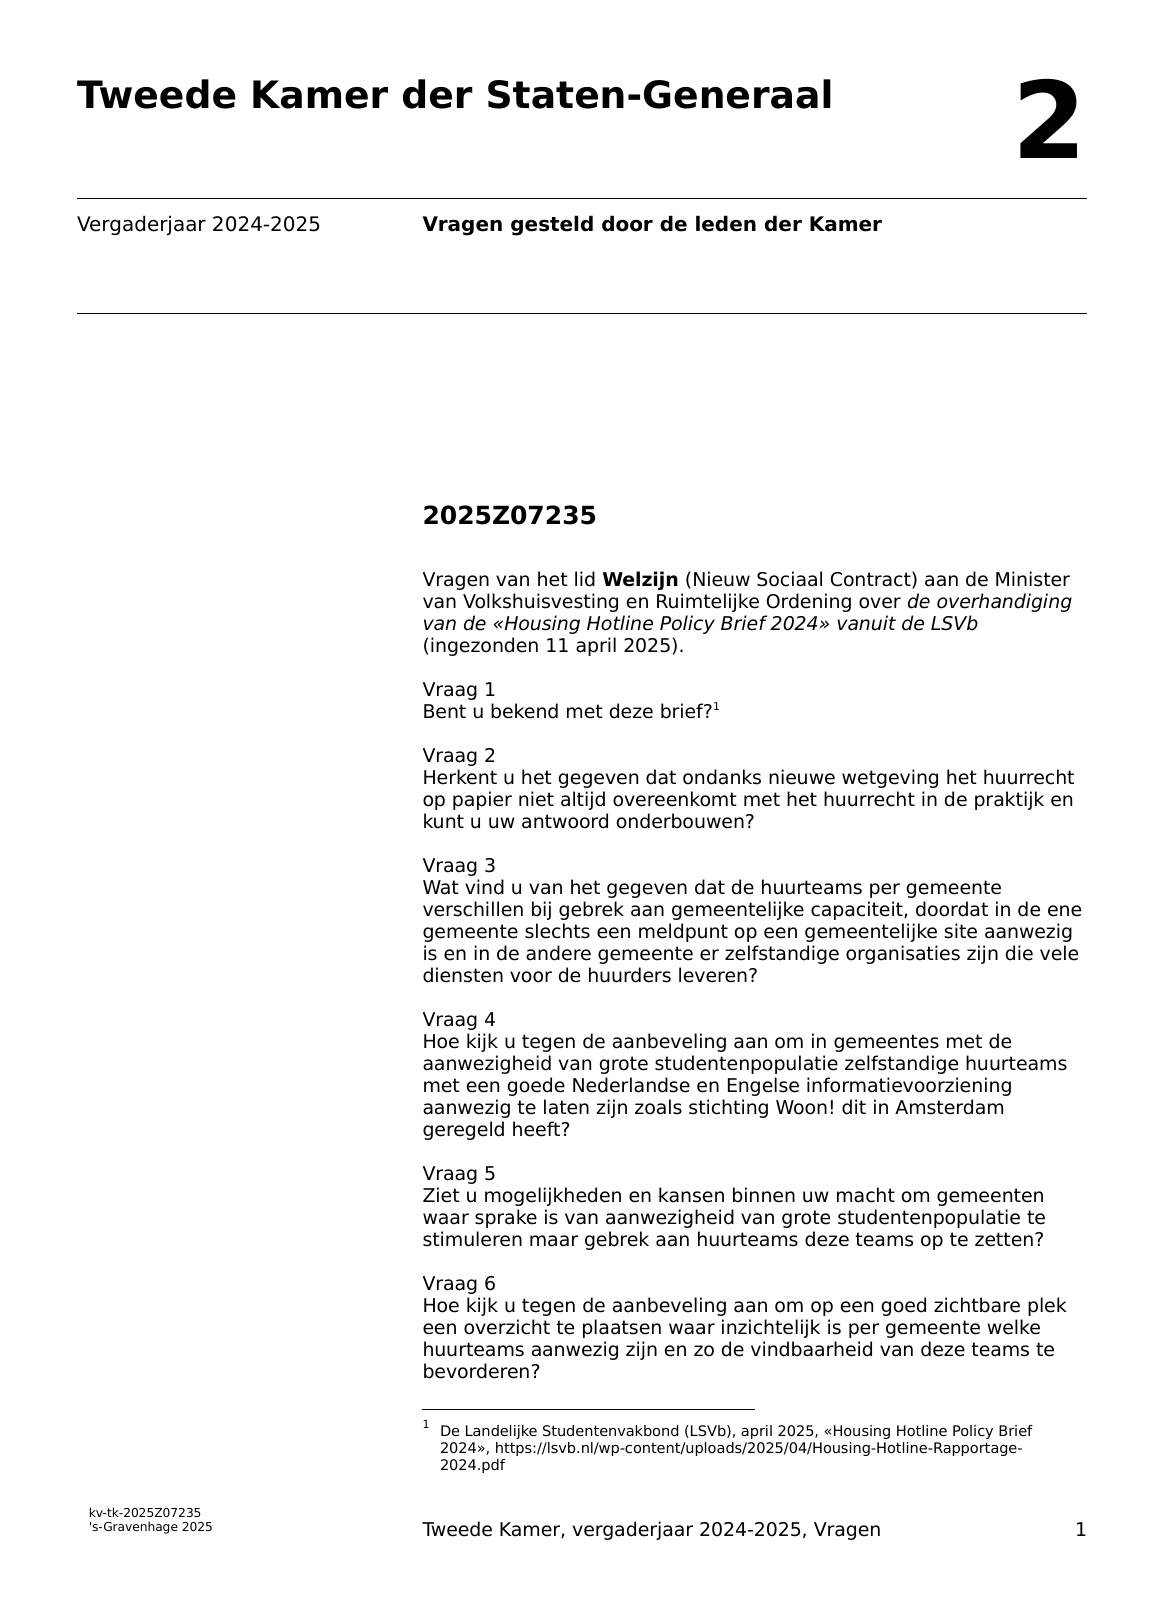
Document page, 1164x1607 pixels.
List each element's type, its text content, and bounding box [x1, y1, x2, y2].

text Vraag 4 [422, 1009, 1087, 1031]
text Vraag 3 [422, 855, 1087, 877]
text Vraag 1 [422, 679, 1087, 701]
text Wat vind u van het gegeven dat de huurteams per gemeente verschillen bij gebrek aan gemeentelijke capaciteit, doordat in de ene gemeente slechts een meldpunt op een gemeentelijke site aanwezig is en in de andere gemeente er zelfstandige organisaties zijn die vele diensten voor de huurders leveren? [422, 877, 1087, 987]
text 's-Gravenhage 2025 [88, 1520, 323, 1534]
table_header 2 [886, 59, 1087, 198]
table_header Tweede Kamer der Staten-Generaal [77, 59, 886, 198]
text Vraag 5 [422, 1163, 1087, 1185]
text Hoe kijk u tegen de aanbeveling aan om op een goed zichtbare plek een overzicht te plaatsen waar inzichtelijk is per gemeente welke huurteams aanwezig zijn en zo de vindbaarheid van deze teams te bevorderen? [422, 1295, 1087, 1383]
text Hoe kijk u tegen de aanbeveling aan om in gemeentes met de aanwezigheid van grote studentenpopulatie zelfstandige huurteams met een goede Nederlandse en Engelse informatievoorziening aanwezig te laten zijn zoals stichting Woon! dit in Amsterdam geregeld heeft? [422, 1031, 1087, 1141]
table_cell Vragen gesteld door de leden der Kamer [422, 199, 1087, 313]
text 2025Z07235 [422, 501, 1087, 531]
table_cell Vergaderjaar 2024-2025 [77, 199, 422, 313]
text De Landelijke Studentenvakbond (LSVb), april 2025, «Housing Hotline Policy Brief 2024», https://lsvb.nl/wp-content/uploads/2025/04/Housing-Hotline-Rapportage-2024.pdf [422, 1418, 1087, 1474]
text Herkent u het gegeven dat ondanks nieuwe wetgeving het huurrecht op papier niet altijd overeenkomt met het huurrecht in de praktijk en kunt u uw antwoord onderbouwen? [422, 767, 1087, 833]
text kv-tk-2025Z07235 [88, 1506, 323, 1520]
text Vraag 6 [422, 1273, 1087, 1295]
text Vragen van het lid Welzijn (Nieuw Sociaal Contract) aan de Minister van Volkshuisvesting en Ruimtelijke Ordening over de overhandiging van de «Housing Hotline Policy Brief 2024» vanuit de LSVb (ingezonden 11 april 2025). [422, 569, 1087, 657]
text Bent u bekend met deze brief? [422, 701, 1087, 723]
text Ziet u mogelijkheden en kansen binnen uw macht om gemeenten waar sprake is van aanwezigheid van grote studentenpopulatie te stimuleren maar gebrek aan huurteams deze teams op te zetten? [422, 1185, 1087, 1251]
text Vraag 2 [422, 745, 1087, 767]
